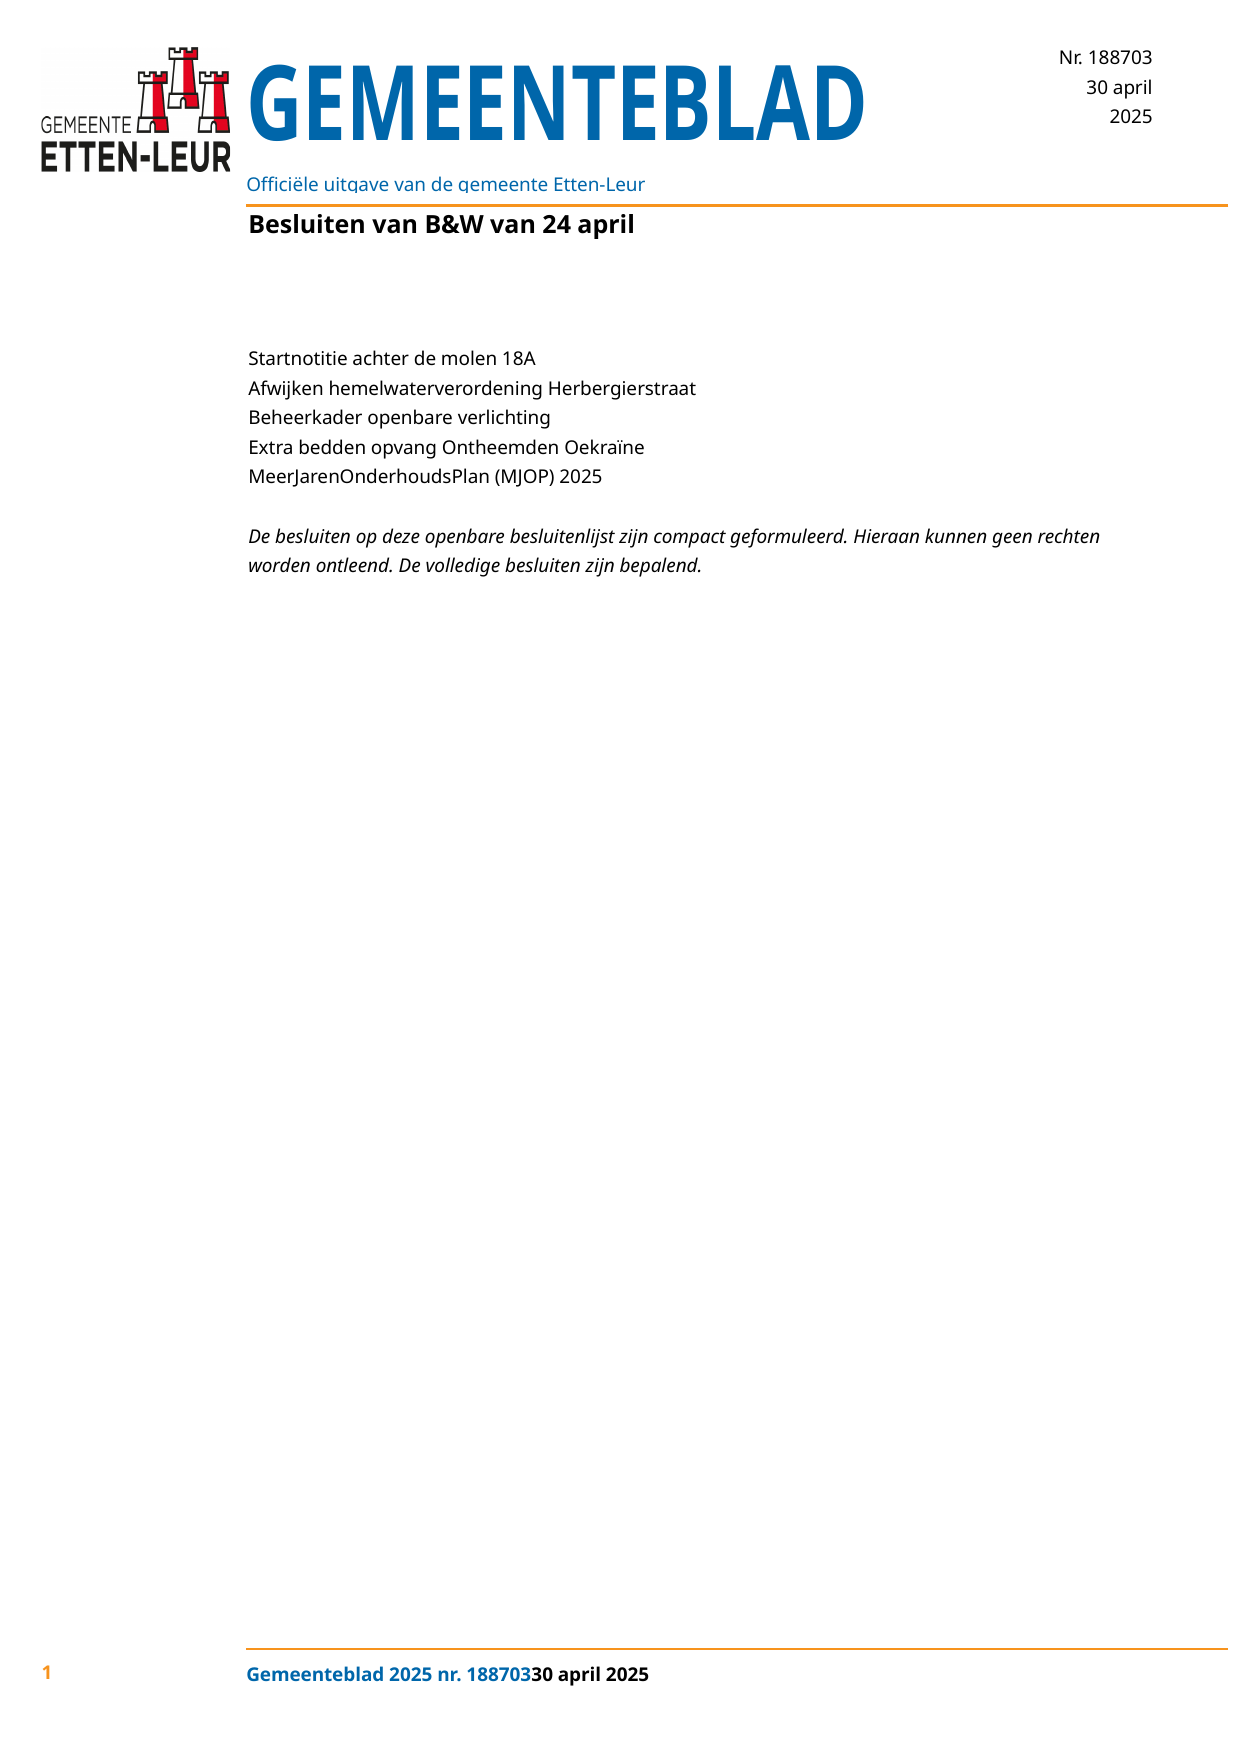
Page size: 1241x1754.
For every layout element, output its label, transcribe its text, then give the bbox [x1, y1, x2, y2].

picture [41, 47, 231, 172]
text MeerJarenOnderhoudsPlan (MJOP) 2025 [248, 464, 1152, 489]
text Startnotitie achter de molen 18A [248, 345, 1152, 371]
text Beheerkader openbare verlichting [248, 404, 1152, 430]
text De besluiten op deze openbare besluitenlijst zijn compact geformuleerd. Hieraan kunnen geen rechten worden ontleend. De volledige besluiten zijn bepalend. [248, 523, 1152, 578]
text Extra bedden opvang Ontheemden Oekraïne [248, 434, 1152, 460]
text Afwijken hemelwaterverordening Herbergierstraat [248, 375, 1152, 401]
text Besluiten van B&W van 24 april [248, 207, 1152, 241]
